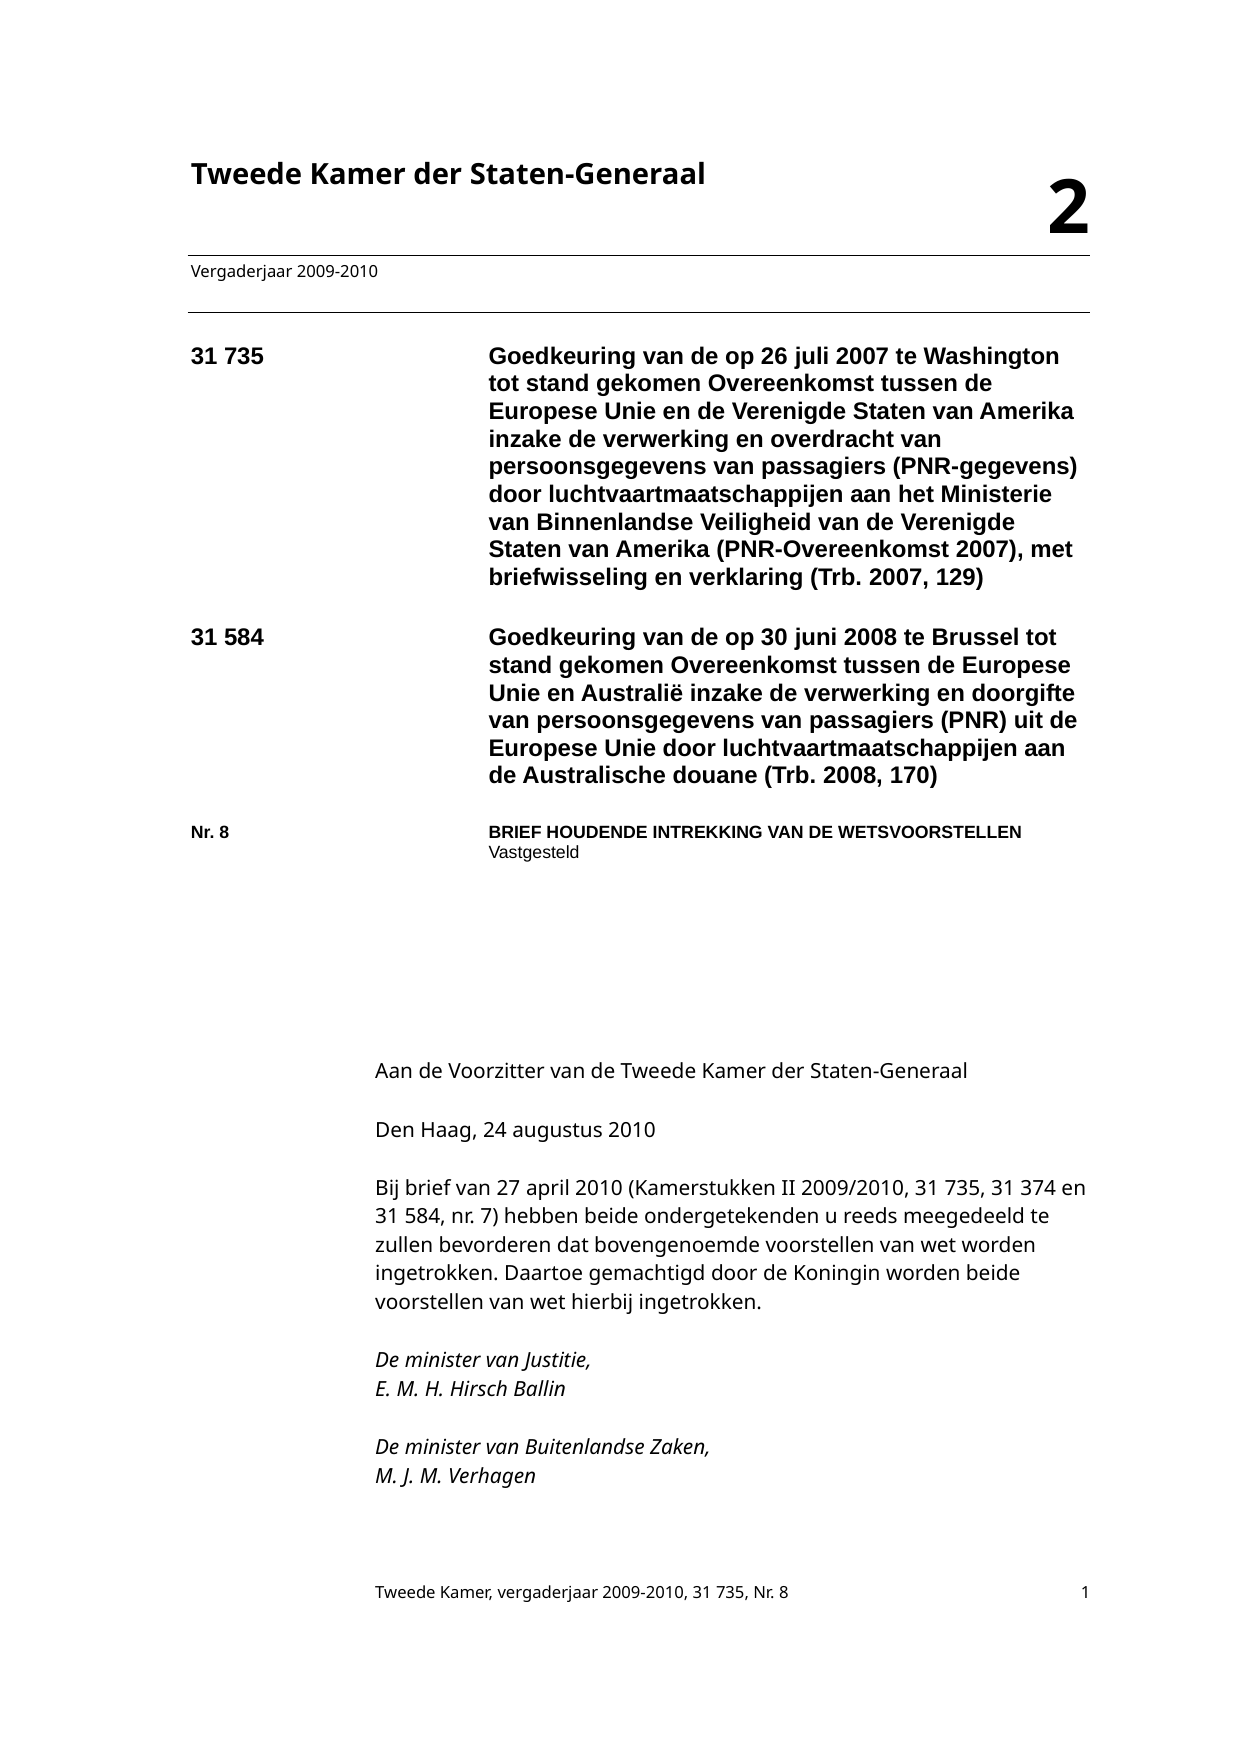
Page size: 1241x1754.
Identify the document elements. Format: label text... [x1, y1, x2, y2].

table_header Tweede Kamer der Staten-Generaal [188, 150, 909, 255]
table_cell Goedkeuring van de op 26 juli 2007 te Washington tot stand gekomen Overeenkomst tussen de Europese Unie en de Verenigde Staten van Amerika inzake de verwerking en overdracht van persoonsgegevens van passagiers (PNR-gegevens) door luchtvaartmaatschappijen aan het Ministerie van Binnenlandse Veiligheid van de Verenigde Staten van Amerika (PNR-Overeenkomst 2007), met briefwisseling en verklaring (Trb. 2007, 129) [485, 339, 1090, 620]
table_cell BRIEF HOUDENDE INTREKKING VAN DE WETSVOORSTELLEN Vastgesteld [485, 819, 1090, 938]
table_header 2 [910, 150, 1090, 255]
table_cell 31 735 [188, 339, 485, 620]
text De minister van Buitenlandse Zaken, [375, 1432, 1090, 1461]
text De minister van Justitie, [375, 1345, 1090, 1374]
table_cell Vergaderjaar 2009-2010 [188, 256, 485, 312]
text Aan de Voorzitter van de Tweede Kamer der Staten-Generaal [375, 1056, 1090, 1085]
text Bij brief van 27 april 2010 (Kamerstukken II 2009/2010, 31 735, 31 374 en 31 584, nr. 7) hebben beide ondergetekenden u reeds meegedeeld te zullen bevorderen dat bovengenoemde voorstellen van wet worden ingetrokken. Daartoe gemachtigd door de Koningin worden beide voorstellen van wet hierbij ingetrokken. [375, 1173, 1090, 1315]
table_cell [485, 256, 1090, 312]
table_cell [485, 313, 1090, 339]
table_cell Goedkeuring van de op 30 juni 2008 te Brussel tot stand gekomen Overeenkomst tussen de Europese Unie en Australië inzake de verwerking en doorgifte van persoonsgegevens van passagiers (PNR) uit de Europese Unie door luchtvaartmaatschappijen aan de Australische douane (Trb. 2008, 170) [485, 620, 1090, 819]
text Den Haag, 24 augustus 2010 [375, 1115, 1090, 1143]
table_cell Nr. 8 [188, 819, 485, 938]
table_cell [188, 313, 485, 339]
text E. M. H. Hirsch Ballin [375, 1374, 1090, 1402]
table_cell 31 584 [188, 620, 485, 819]
text M. J. M. Verhagen [375, 1461, 1090, 1489]
